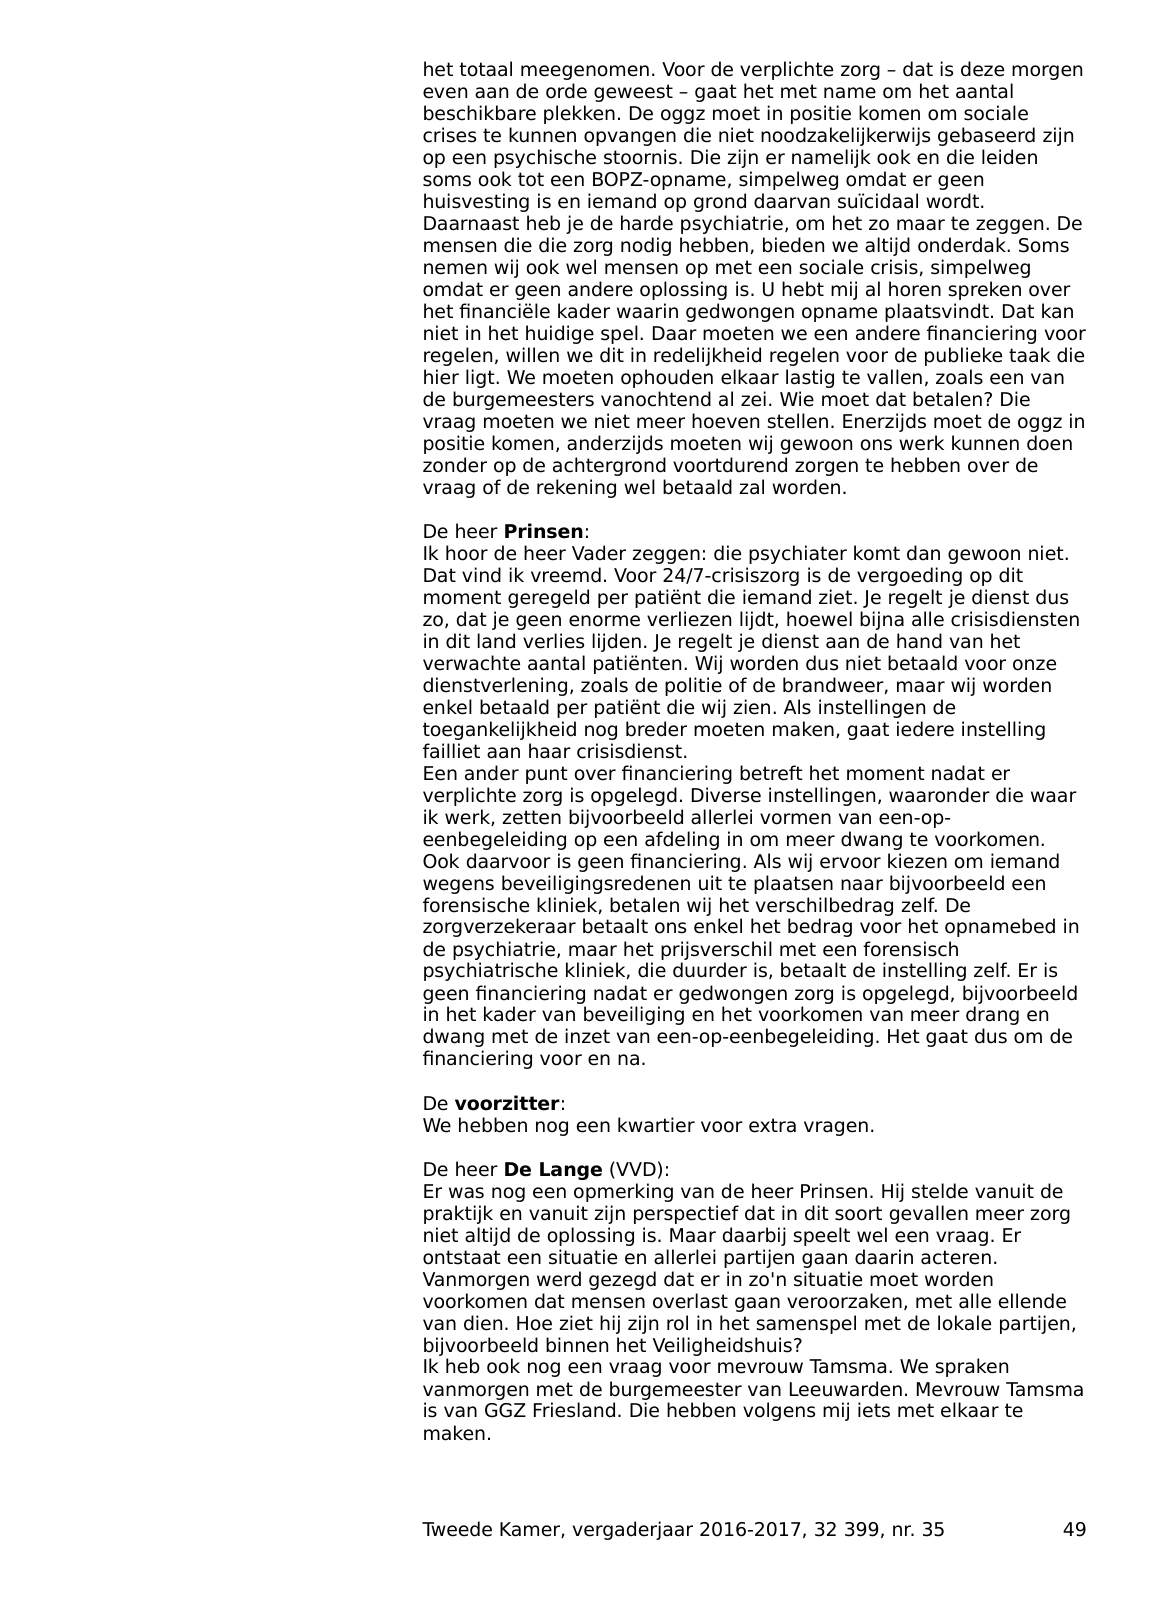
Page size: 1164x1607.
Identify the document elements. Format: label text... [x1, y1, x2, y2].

text het totaal meegenomen. Voor de verplichte zorg – dat is deze morgen even aan de orde geweest – gaat het met name om het aantal beschikbare plekken. De oggz moet in positie komen om sociale crises te kunnen opvangen die niet noodzakelijkerwijs gebaseerd zijn op een psychische stoornis. Die zijn er namelijk ook en die leiden soms ook tot een BOPZ-opname, simpelweg omdat er geen huisvesting is en iemand op grond daarvan suïcidaal wordt. Daarnaast heb je de harde psychiatrie, om het zo maar te zeggen. De mensen die die zorg nodig hebben, bieden we altijd onderdak. Soms nemen wij ook wel mensen op met een sociale crisis, simpelweg omdat er geen andere oplossing is. U hebt mij al horen spreken over het financiële kader waarin gedwongen opname plaatsvindt. Dat kan niet in het huidige spel. Daar moeten we een andere financiering voor regelen, willen we dit in redelijkheid regelen voor de publieke taak die hier ligt. We moeten ophouden elkaar lastig te vallen, zoals een van de burgemeesters vanochtend al zei. Wie moet dat betalen? Die vraag moeten we niet meer hoeven stellen. Enerzijds moet de oggz in positie komen, anderzijds moeten wij gewoon ons werk kunnen doen zonder op de achtergrond voortdurend zorgen te hebben over de vraag of de rekening wel betaald zal worden. [422, 59, 1087, 499]
text Een ander punt over financiering betreft het moment nadat er verplichte zorg is opgelegd. Diverse instellingen, waaronder die waar ik werk, zetten bijvoorbeeld allerlei vormen van een-op-eenbegeleiding op een afdeling in om meer dwang te voorkomen. Ook daarvoor is geen financiering. Als wij ervoor kiezen om iemand wegens beveiligingsredenen uit te plaatsen naar bijvoorbeeld een forensische kliniek, betalen wij het verschilbedrag zelf. De zorgverzekeraar betaalt ons enkel het bedrag voor het opnamebed in de psychiatrie, maar het prijsverschil met een forensisch psychiatrische kliniek, die duurder is, betaalt de instelling zelf. Er is geen financiering nadat er gedwongen zorg is opgelegd, bijvoorbeeld in het kader van beveiliging en het voorkomen van meer drang en dwang met de inzet van een-op-eenbegeleiding. Het gaat dus om de financiering voor en na. [422, 763, 1087, 1070]
text Er was nog een opmerking van de heer Prinsen. Hij stelde vanuit de praktijk en vanuit zijn perspectief dat in dit soort gevallen meer zorg niet altijd de oplossing is. Maar daarbij speelt wel een vraag. Er ontstaat een situatie en allerlei partijen gaan daarin acteren. Vanmorgen werd gezegd dat er in zo'n situatie moet worden voorkomen dat mensen overlast gaan veroorzaken, met alle ellende van dien. Hoe ziet hij zijn rol in het samenspel met de lokale partijen, bijvoorbeeld binnen het Veiligheidshuis? [422, 1181, 1087, 1356]
text We hebben nog een kwartier voor extra vragen. [422, 1114, 1087, 1136]
text De heer Prinsen: [422, 521, 1087, 543]
text Ik hoor de heer Vader zeggen: die psychiater komt dan gewoon niet. Dat vind ik vreemd. Voor 24/7-crisiszorg is de vergoeding op dit moment geregeld per patiënt die iemand ziet. Je regelt je dienst dus zo, dat je geen enorme verliezen lijdt, hoewel bijna alle crisisdiensten in dit land verlies lijden. Je regelt je dienst aan de hand van het verwachte aantal patiënten. Wij worden dus niet betaald voor onze dienstverlening, zoals de politie of de brandweer, maar wij worden enkel betaald per patiënt die wij zien. Als instellingen de toegankelijkheid nog breder moeten maken, gaat iedere instelling failliet aan haar crisisdienst. [422, 543, 1087, 763]
text De voorzitter: [422, 1092, 1087, 1114]
text Ik heb ook nog een vraag voor mevrouw Tamsma. We spraken vanmorgen met de burgemeester van Leeuwarden. Mevrouw Tamsma is van GGZ Friesland. Die hebben volgens mij iets met elkaar te maken. [422, 1356, 1087, 1444]
text De heer De Lange (VVD): [422, 1159, 1087, 1181]
